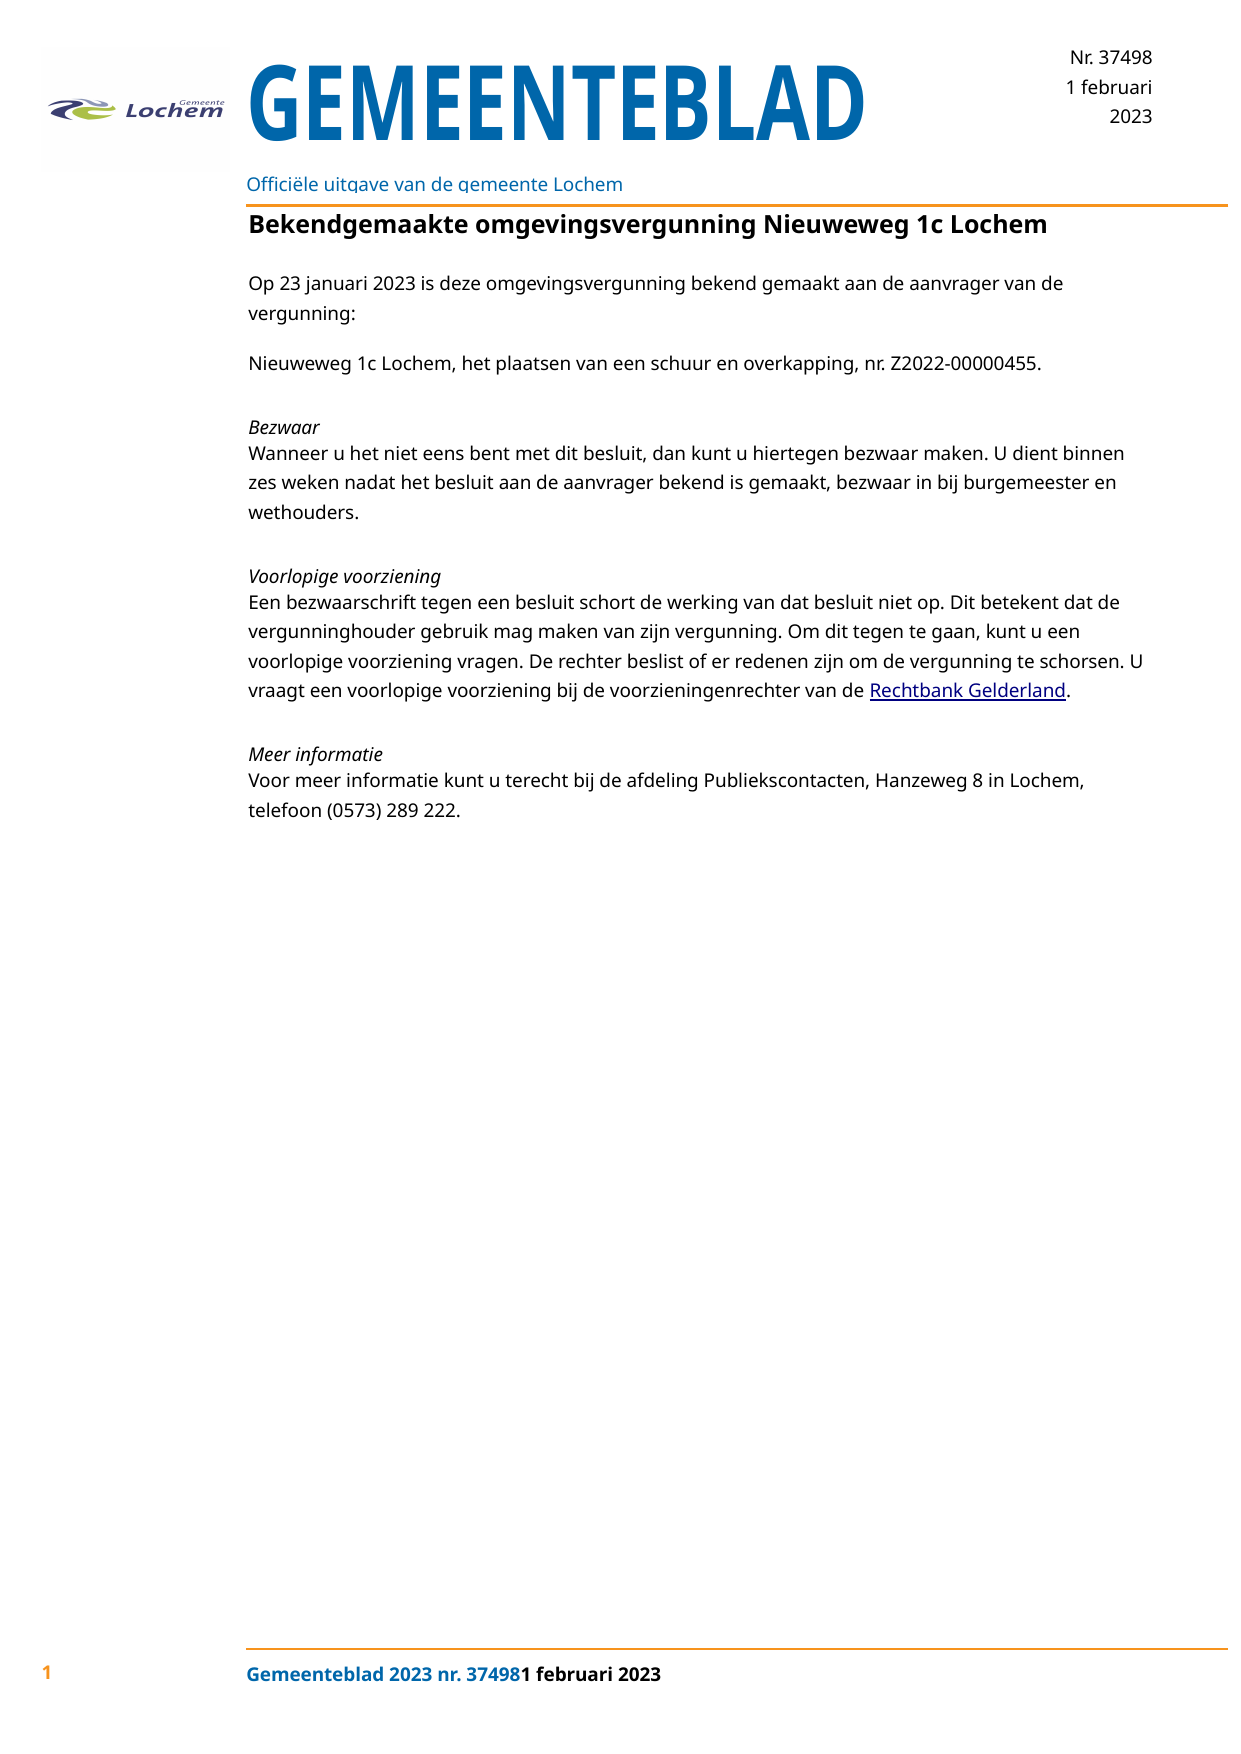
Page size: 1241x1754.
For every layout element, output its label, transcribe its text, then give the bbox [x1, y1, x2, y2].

text Meer informatie [248, 742, 1152, 767]
text Bezwaar [248, 414, 1152, 440]
text Nieuweweg 1c Lochem, het plaatsen van een schuur en overkapping, nr. Z2022-00000455. [248, 350, 1152, 376]
text Voor meer informatie kunt u terecht bij de afdeling Publiekscontacten, Hanzeweg 8 in Lochem, telefoon (0573) 289 222. [248, 767, 1152, 823]
text Op 23 januari 2023 is deze omgevingsvergunning bekend gemaakt aan de aanvrager van de vergunning: [248, 270, 1152, 326]
text Voorlopige voorziening [248, 563, 1152, 589]
picture [41, 47, 231, 172]
text Een bezwaarschrift tegen een besluit schort de werking van dat besluit niet op. Dit betekent dat de vergunninghouder gebruik mag maken van zijn vergunning. Om dit tegen te gaan, kunt u een voorlopige voorziening vragen. De rechter beslist of er redenen zijn om de vergunning te schorsen. U vraagt een voorlopige voorziening bij de voorzieningenrechter van de Rechtbank Gelderland. [248, 589, 1152, 703]
text Wanneer u het niet eens bent met dit besluit, dan kunt u hiertegen bezwaar maken. U dient binnen zes weken nadat het besluit aan de aanvrager bekend is gemaakt, bezwaar in bij burgemeester en wethouders. [248, 440, 1152, 525]
text Bekendgemaakte omgevingsvergunning Nieuweweg 1c Lochem [248, 207, 1152, 241]
